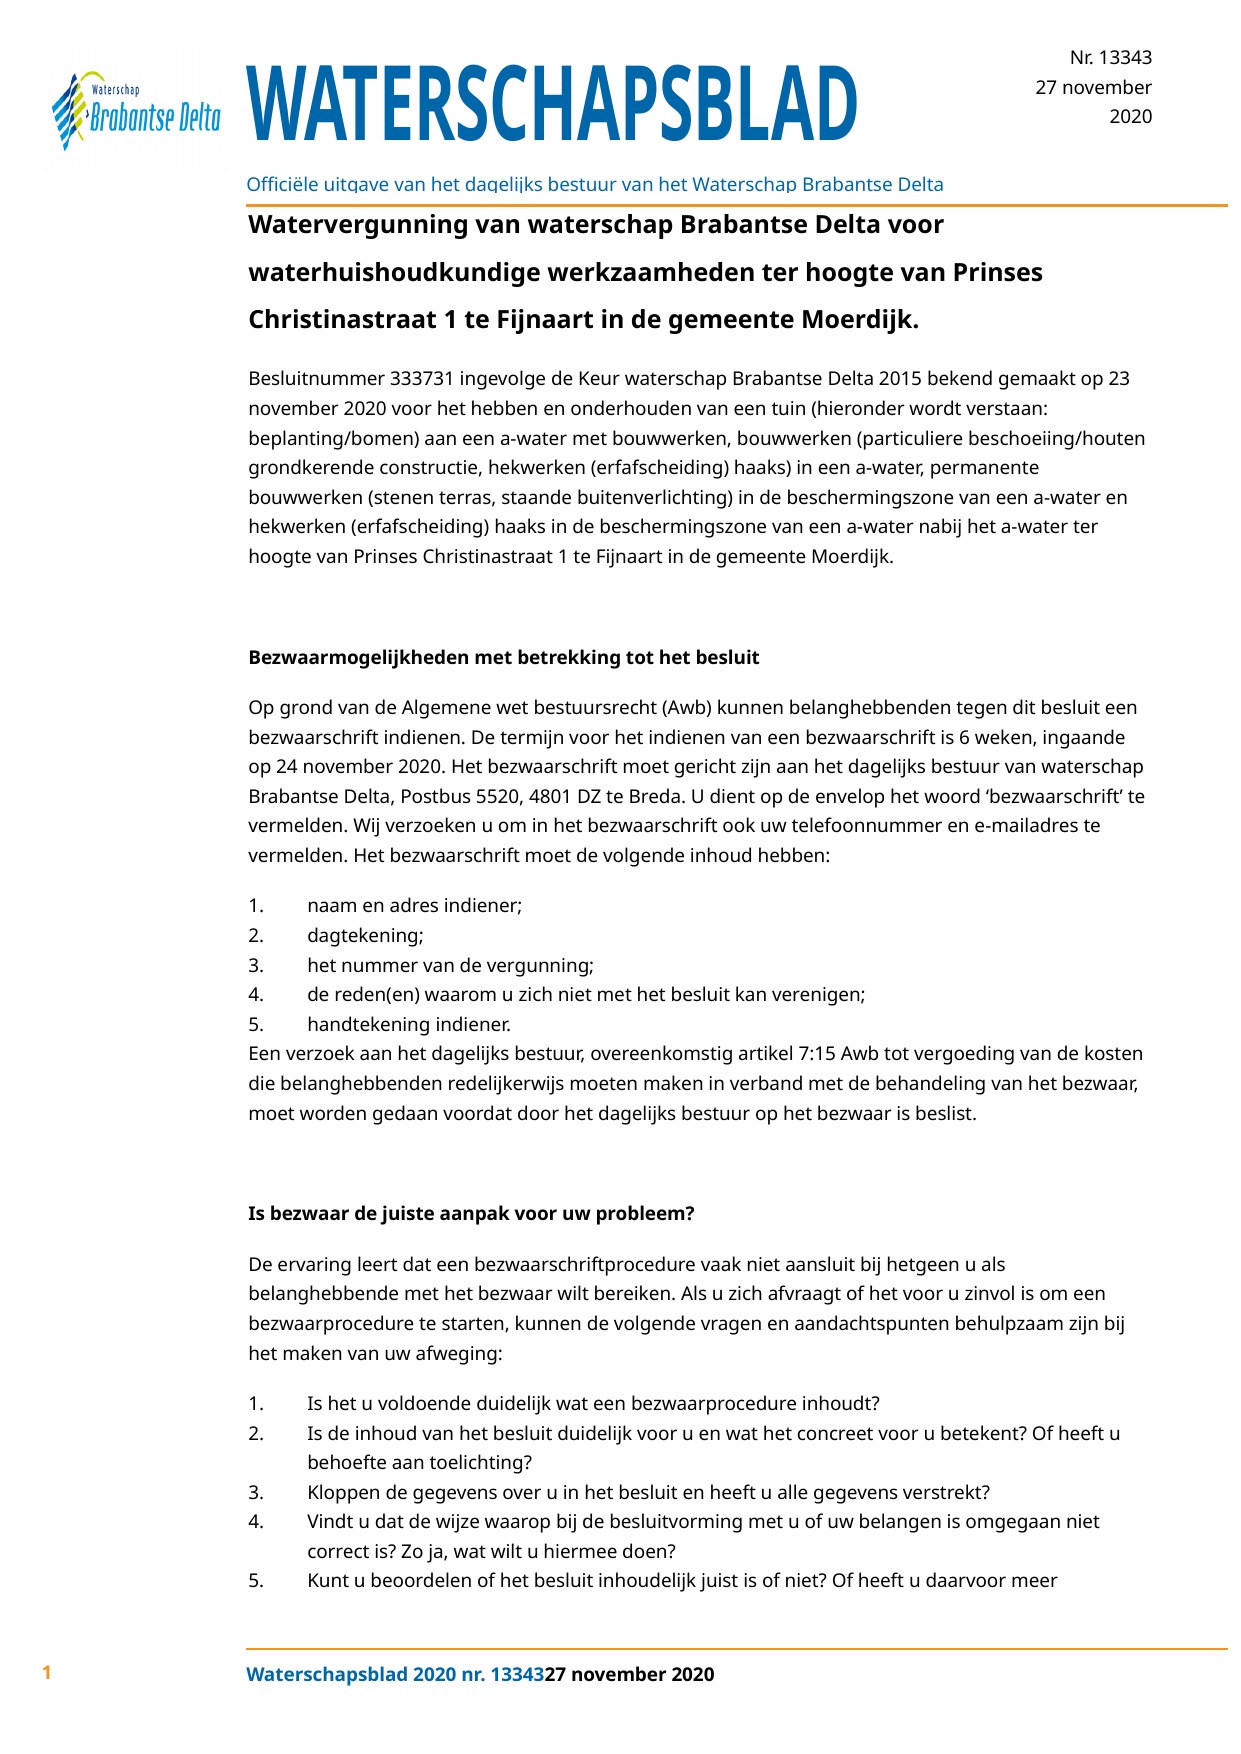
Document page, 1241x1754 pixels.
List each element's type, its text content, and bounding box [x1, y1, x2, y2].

text Op grond van de Algemene wet bestuursrecht (Awb) kunnen belanghebbenden tegen dit besluit een bezwaarschrift indienen. De termijn voor het indienen van een bezwaarschrift is 6 weken, ingaande op 24 november 2020. Het bezwaarschrift moet gericht zijn aan het dagelijks bestuur van waterschap Brabantse Delta, Postbus 5520, 4801 DZ te Breda. U dient op de envelop het woord ‘bezwaarschrift’ te vermelden. Wij verzoeken u om in het bezwaarschrift ook uw telefoonnummer en e‑mailadres te vermelden. Het bezwaarschrift moet de volgende inhoud hebben: [248, 694, 1152, 868]
list naam en adres indiener; [248, 893, 1152, 918]
list handtekening indiener. [248, 1011, 1152, 1037]
text Besluitnummer 333731 ingevolge de Keur waterschap Brabantse Delta 2015 bekend gemaakt op 23 november 2020 voor het hebben en onderhouden van een tuin (hieronder wordt verstaan: beplanting/bomen) aan een a-water met bouwwerken, bouwwerken (particuliere beschoeiing/houten grondkerende constructie, hekwerken (erfafscheiding) haaks) in een a-water, permanente bouwwerken (stenen terras, staande buitenverlichting) in de beschermingszone van een a-water en hekwerken (erfafscheiding) haaks in de beschermingszone van een a-water nabij het a-water ter hoogte van Prinses Christinastraat 1 te Fijnaart in de gemeente Moerdijk. [248, 366, 1152, 569]
list Is de inhoud van het besluit duidelijk voor u en wat het concreet voor u betekent? Of heeft u behoefte aan toelichting? [248, 1420, 1152, 1475]
list Vindt u dat de wijze waarop bij de besluitvorming met u of uw belangen is omgegaan niet correct is? Zo ja, wat wilt u hiermee doen? [248, 1508, 1152, 1564]
text Een verzoek aan het dagelijks bestuur, overeenkomstig artikel 7:15 Awb tot vergoeding van de kosten die belanghebbenden redelijkerwijs moeten maken in verband met de behandeling van het bezwaar, moet worden gedaan voordat door het dagelijks bestuur op het bezwaar is beslist. [248, 1041, 1152, 1125]
list Kloppen de gegevens over u in het besluit en heeft u alle gegevens verstrekt? [248, 1479, 1152, 1504]
list het nummer van de vergunning; [248, 952, 1152, 977]
text Watervergunning van waterschap Brabantse Delta voor waterhuishoudkundige werkzaamheden ter hoogte van Prinses Christinastraat 1 te Fijnaart in de gemeente Moerdijk. [248, 207, 1152, 336]
text Bezwaarmogelijkheden met betrekking tot het besluit [248, 644, 1152, 669]
text De ervaring leert dat een bezwaarschriftprocedure vaak niet aansluit bij hetgeen u als belanghebbende met het bezwaar wilt bereiken. Als u zich afvraagt of het voor u zinvol is om een bezwaarprocedure te starten, kunnen de volgende vragen en aandachtspunten behulpzaam zijn bij het maken van uw afweging: [248, 1251, 1152, 1365]
list de reden(en) waarom u zich niet met het besluit kan verenigen; [248, 981, 1152, 1007]
list Is het u voldoende duidelijk wat een bezwaarprocedure inhoudt? [248, 1390, 1152, 1416]
list Kunt u beoordelen of het besluit inhoudelijk juist is of niet? Of heeft u daarvoor meer [248, 1568, 1152, 1593]
text Is bezwaar de juiste aanpak voor uw probleem? [248, 1201, 1152, 1226]
picture [41, 47, 231, 172]
list dagtekening; [248, 922, 1152, 948]
